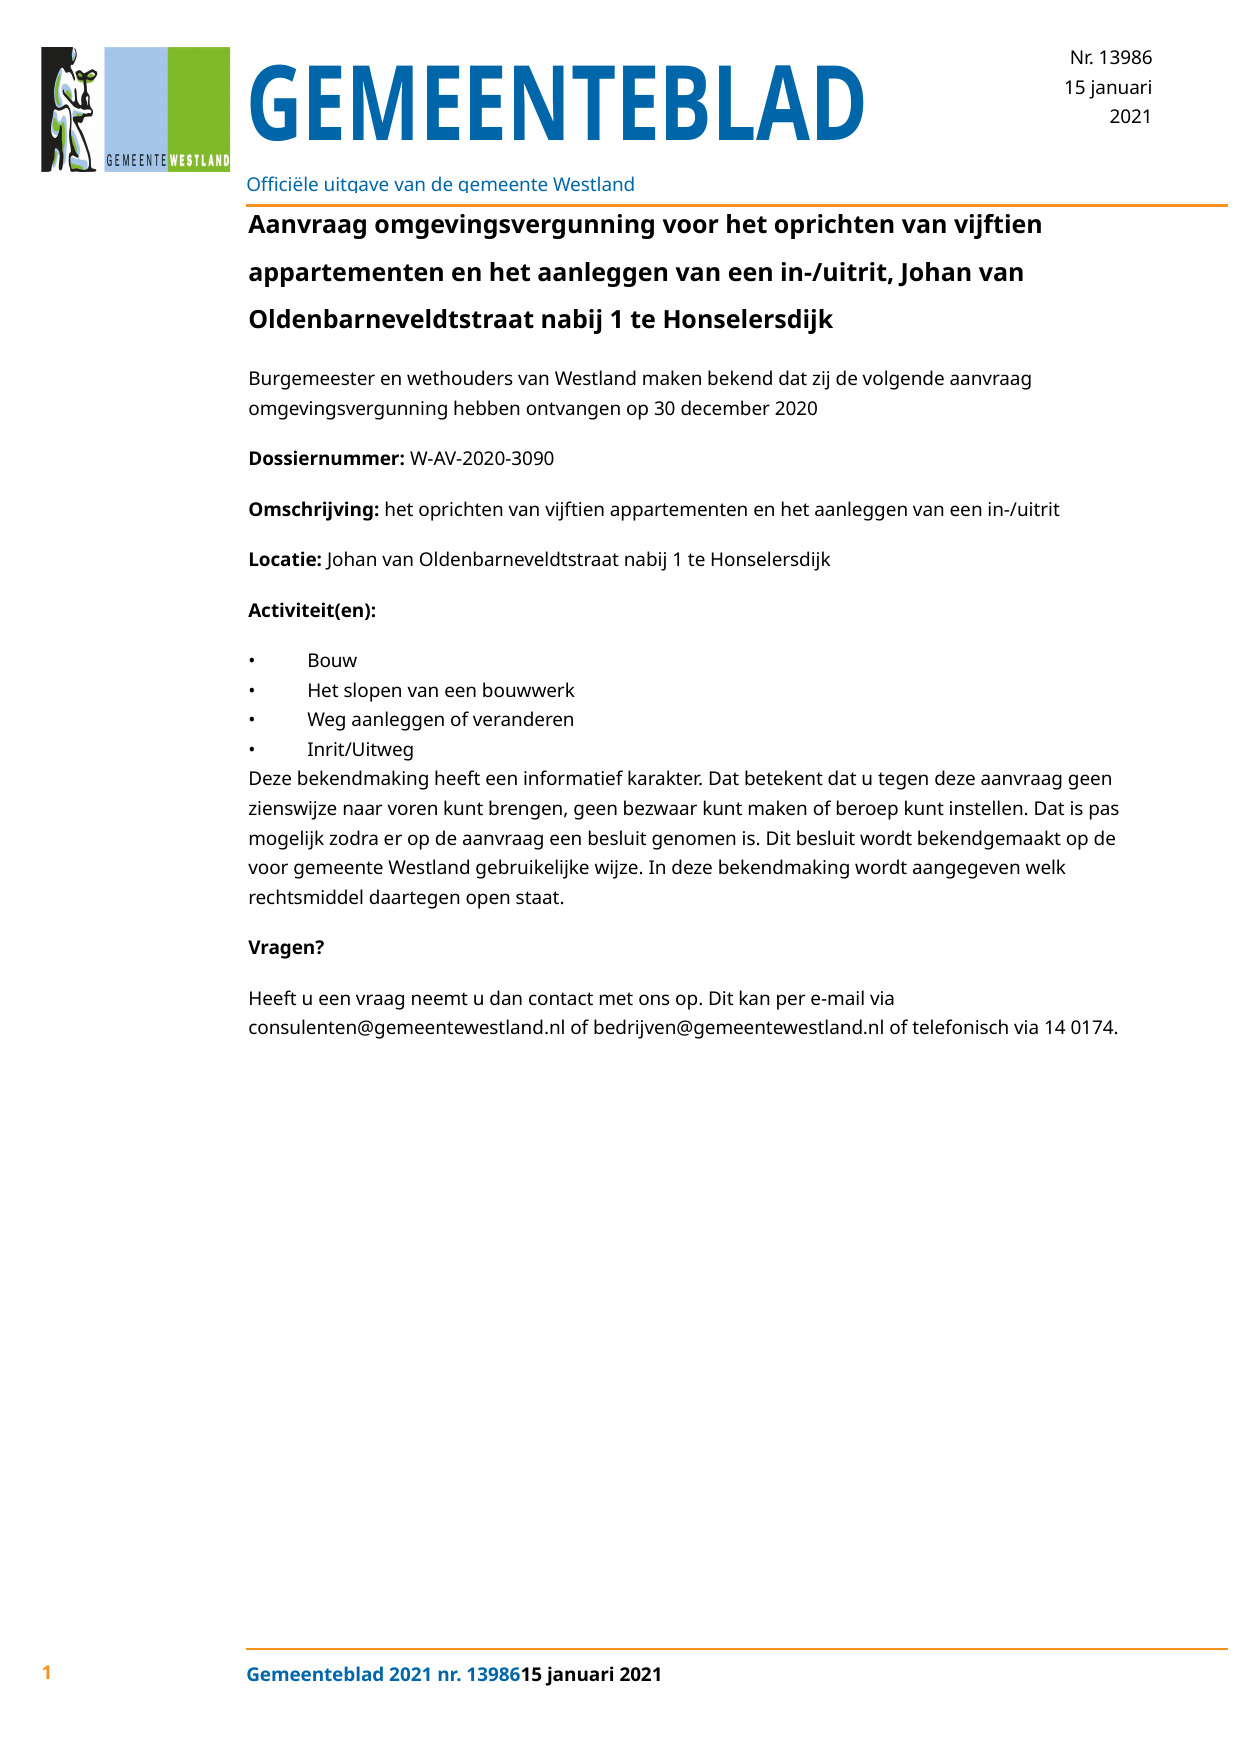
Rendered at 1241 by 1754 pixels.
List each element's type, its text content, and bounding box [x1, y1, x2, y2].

list Weg aanleggen of veranderen [248, 706, 1152, 732]
text Aanvraag omgevingsvergunning voor het oprichten van vijftien appartementen en het aanleggen van een in-/uitrit, Johan van Oldenbarneveldtstraat nabij 1 te Honselersdijk [248, 207, 1152, 336]
list Inrit/Uitweg [248, 736, 1152, 762]
picture [41, 47, 231, 172]
text Locatie: Johan van Oldenbarneveldtstraat nabij 1 te Honselersdijk [248, 546, 1152, 572]
list Het slopen van een bouwwerk [248, 677, 1152, 702]
text Deze bekendmaking heeft een informatief karakter. Dat betekent dat u tegen deze aanvraag geen zienswijze naar voren kunt brengen, geen bezwaar kunt maken of beroep kunt instellen. Dat is pas mogelijk zodra er op de aanvraag een besluit genomen is. Dit besluit wordt bekendgemaakt op de voor gemeente Westland gebruikelijke wijze. In deze bekendmaking wordt aangegeven welk rechtsmiddel daartegen open staat. [248, 766, 1152, 909]
text Activiteit(en): [248, 597, 1152, 622]
list Bouw [248, 647, 1152, 673]
text Heeft u een vraag neemt u dan contact met ons op. Dit kan per e-mail via consulenten@gemeentewestland.nl of bedrijven@gemeentewestland.nl of telefonisch via 14 0174. [248, 985, 1152, 1040]
text Vragen? [248, 934, 1152, 960]
text Dossiernummer: W-AV-2020-3090 [248, 446, 1152, 471]
text Burgemeester en wethouders van Westland maken bekend dat zij de volgende aanvraag omgevingsvergunning hebben ontvangen op 30 december 2020 [248, 366, 1152, 421]
text Omschrijving: het oprichten van vijftien appartementen en het aanleggen van een in-/uitrit [248, 496, 1152, 522]
